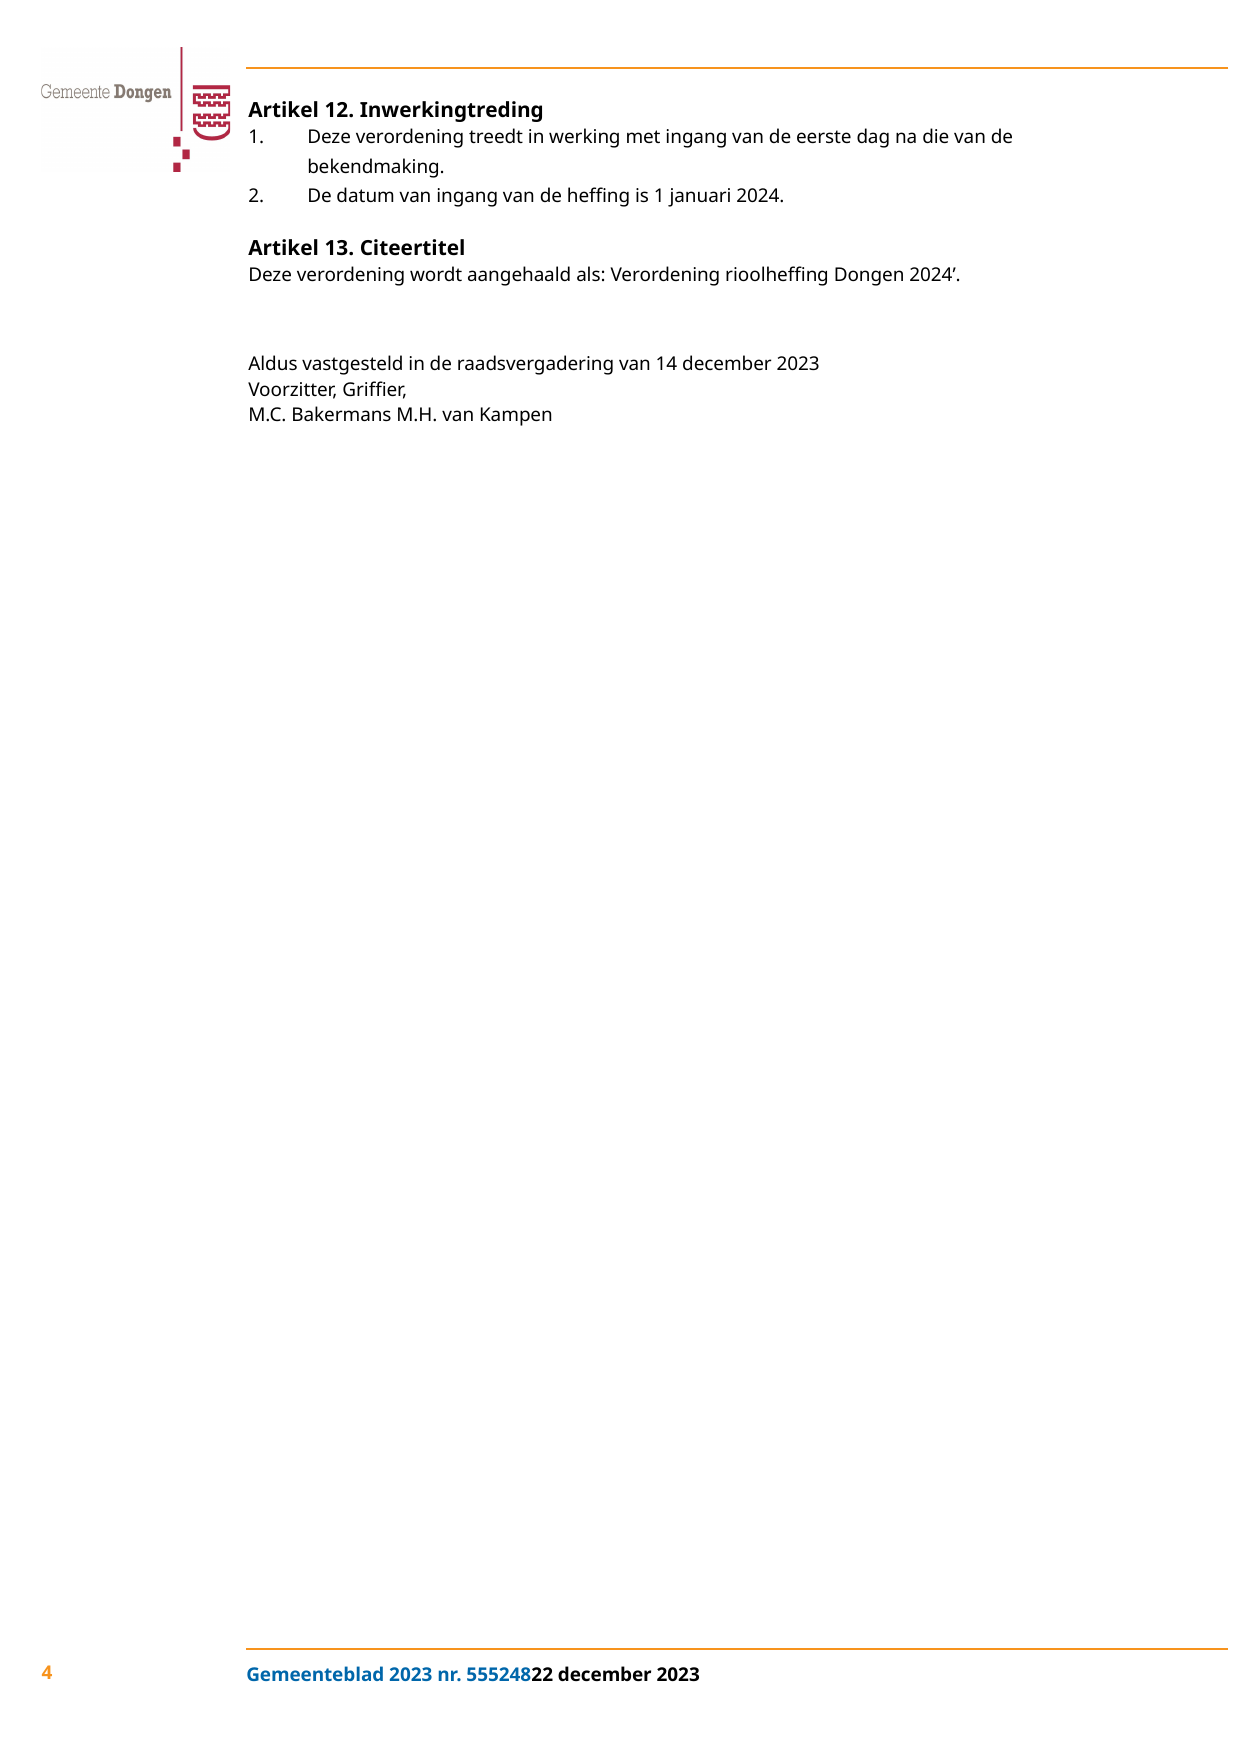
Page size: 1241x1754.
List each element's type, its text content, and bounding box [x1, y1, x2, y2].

text M.C. Bakermans M.H. van Kampen [248, 401, 1152, 427]
text Deze verordening wordt aangehaald als: Verordening rioolheffing Dongen 2024’. [248, 261, 1152, 287]
picture [41, 47, 231, 172]
list Deze verordening treedt in werking met ingang van de eerste dag na die van de bekendmaking. [248, 123, 1152, 178]
text Aldus vastgesteld in de raadsvergadering van 14 december 2023 [248, 350, 1152, 376]
list De datum van ingang van de heffing is 1 januari 2024. [248, 182, 1152, 208]
text Voorzitter, Griffier, [248, 376, 1152, 401]
text Artikel 12. Inwerkingtreding [248, 95, 1152, 123]
text Artikel 13. Citeertitel [248, 233, 1152, 261]
